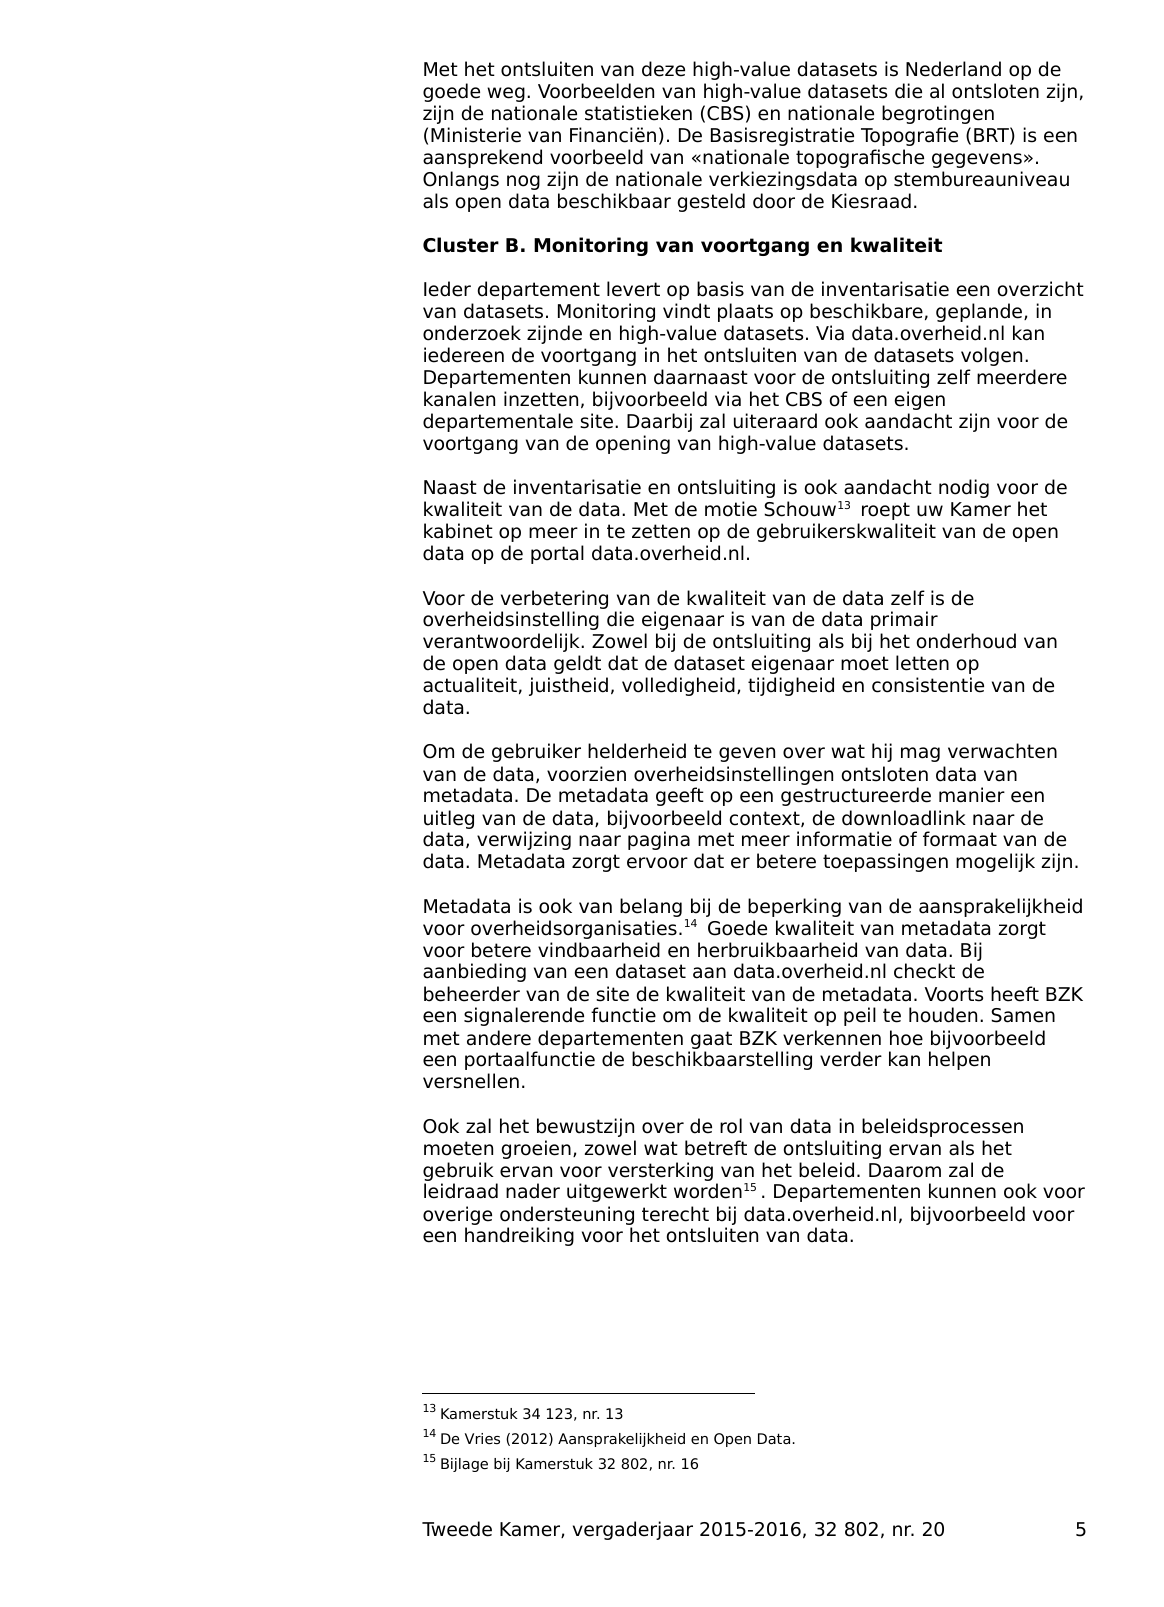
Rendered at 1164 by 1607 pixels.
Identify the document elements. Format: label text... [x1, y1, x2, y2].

text Bijlage bij Kamerstuk 32 802, nr. 16 [422, 1452, 1087, 1474]
text Kamerstuk 34 123, nr. 13 [422, 1402, 1087, 1424]
text Ieder departement levert op basis van de inventarisatie een overzicht van datasets. Monitoring vindt plaats op beschikbare, geplande, in onderzoek zijnde en high-value datasets. Via data.overheid.nl kan iedereen de voortgang in het ontsluiten van de datasets volgen. Departementen kunnen daarnaast voor de ontsluiting zelf meerdere kanalen inzetten, bijvoorbeeld via het CBS of een eigen departementale site. Daarbij zal uiteraard ook aandacht zijn voor de voortgang van de opening van high-value datasets. [422, 279, 1087, 455]
text De Vries (2012) Aansprakelijkheid en Open Data. [422, 1427, 1087, 1449]
subtitle Cluster B. Monitoring van voortgang en kwaliteit [422, 235, 1087, 257]
text Voor de verbetering van de kwaliteit van de data zelf is de overheidsinstelling die eigenaar is van de data primair verantwoordelijk. Zowel bij de ontsluiting als bij het onderhoud van de open data geldt dat de dataset eigenaar moet letten op actualiteit, juistheid, volledigheid, tijdigheid en consistentie van de data. [422, 587, 1087, 719]
text Naast de inventarisatie en ontsluiting is ook aandacht nodig voor de kwaliteit van de data. Met de motie Schouw roept uw Kamer het kabinet op meer in te zetten op de gebruikerskwaliteit van de open data op de portal data.overheid.nl. [422, 477, 1087, 565]
text Met het ontsluiten van deze high-value datasets is Nederland op de goede weg. Voorbeelden van high-value datasets die al ontsloten zijn, zijn de nationale statistieken (CBS) en nationale begrotingen (Ministerie van Financiën). De Basisregistratie Topografie (BRT) is een aansprekend voorbeeld van «nationale topografische gegevens». Onlangs nog zijn de nationale verkiezingsdata op stembureauniveau als open data beschikbaar gesteld door de Kiesraad. [422, 59, 1087, 213]
text Metadata is ook van belang bij de beperking van de aansprakelijkheid voor overheidsorganisaties. Goede kwaliteit van metadata zorgt voor betere vindbaarheid en herbruikbaarheid van data. Bij aanbieding van een dataset aan data.overheid.nl checkt de beheerder van de site de kwaliteit van de metadata. Voorts heeft BZK een signalerende functie om de kwaliteit op peil te houden. Samen met andere departementen gaat BZK verkennen hoe bijvoorbeeld een portaalfunctie de beschikbaarstelling verder kan helpen versnellen. [422, 896, 1087, 1093]
text Ook zal het bewustzijn over de rol van data in beleidsprocessen moeten groeien, zowel wat betreft de ontsluiting ervan als het gebruik ervan voor versterking van het beleid. Daarom zal de leidraad nader uitgewerkt worden. Departementen kunnen ook voor overige ondersteuning terecht bij data.overheid.nl, bijvoorbeeld voor een handreiking voor het ontsluiten van data. [422, 1116, 1087, 1247]
text Om de gebruiker helderheid te geven over wat hij mag verwachten van de data, voorzien overheidsinstellingen ontsloten data van metadata. De metadata geeft op een gestructureerde manier een uitleg van de data, bijvoorbeeld context, de downloadlink naar de data, verwijzing naar pagina met meer informatie of formaat van de data. Metadata zorgt ervoor dat er betere toepassingen mogelijk zijn. [422, 741, 1087, 873]
